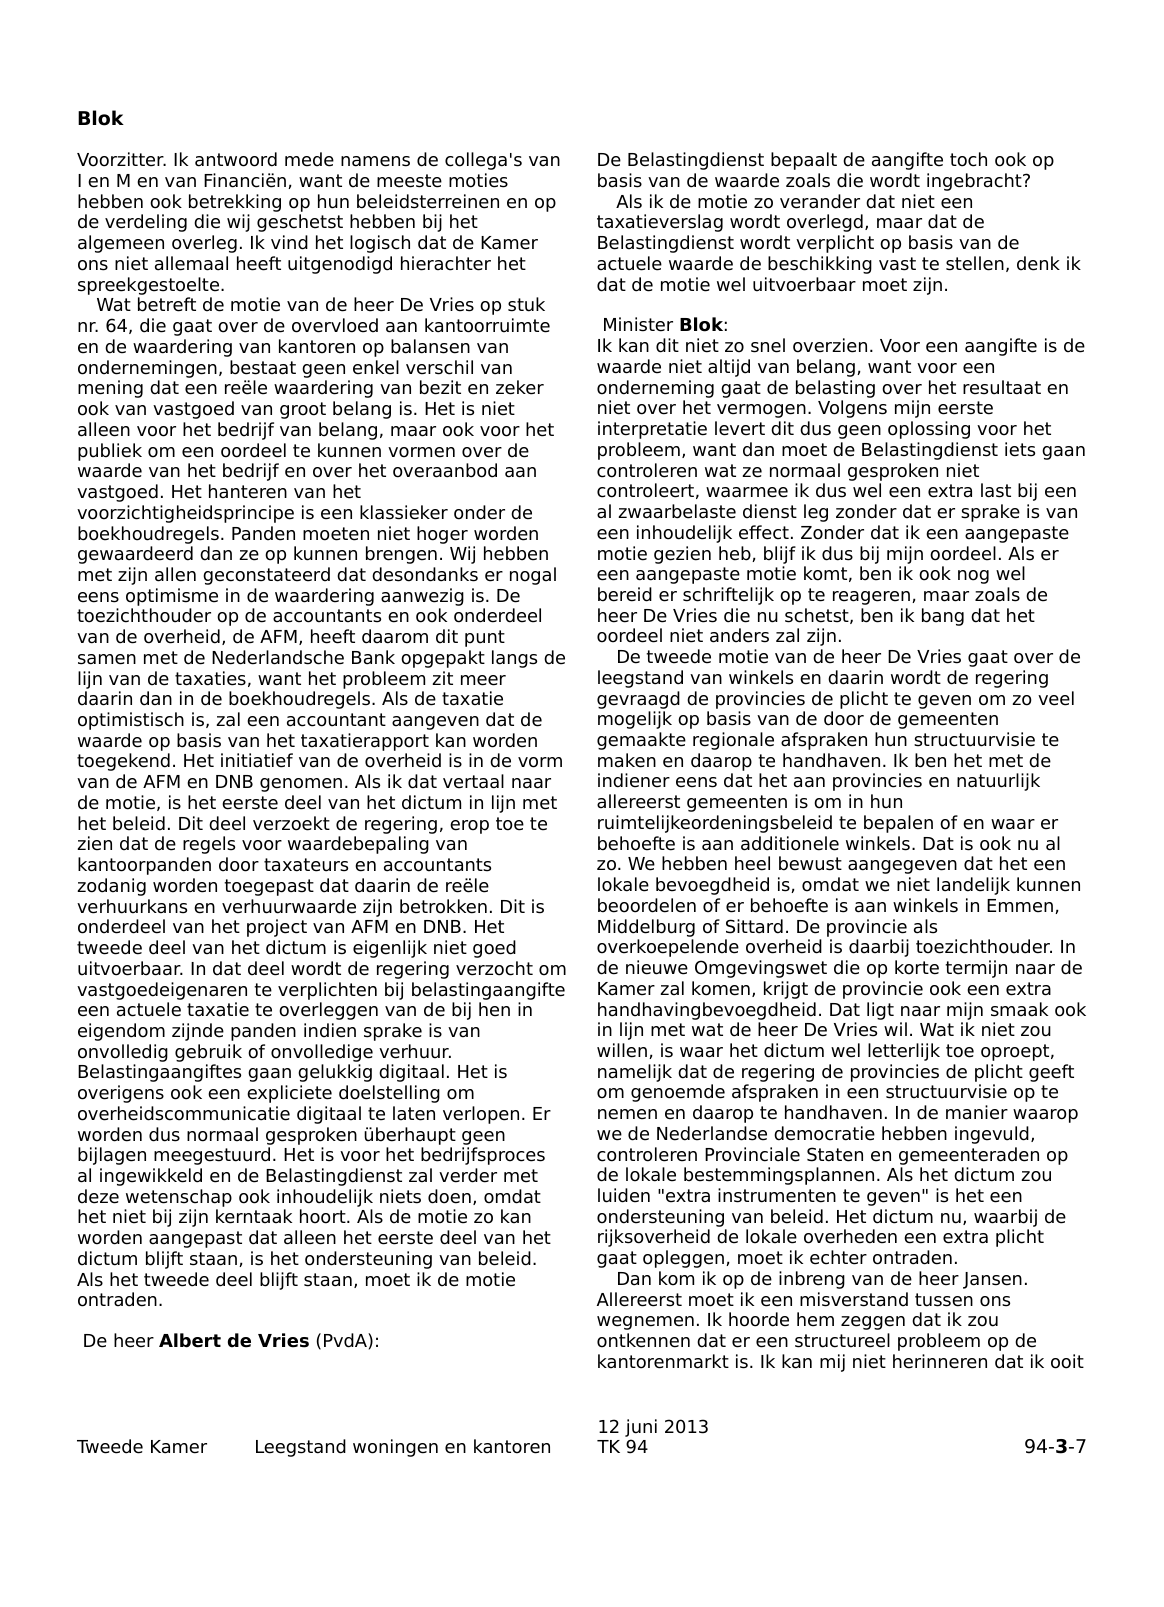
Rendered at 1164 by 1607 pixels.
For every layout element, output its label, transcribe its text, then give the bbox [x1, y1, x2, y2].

text De tweede motie van de heer De Vries gaat over de leegstand van winkels en daarin wordt de regering gevraagd de provincies de plicht te geven om zo veel mogelijk op basis van de door de gemeenten gemaakte regionale afspraken hun structuurvisie te maken en daarop te handhaven. Ik ben het met de indiener eens dat het aan provincies en natuurlijk allereerst gemeenten is om in hun ruimtelijkeordeningsbeleid te bepalen of en waar er behoefte is aan additionele winkels. Dat is ook nu al zo. We hebben heel bewust aangegeven dat het een lokale bevoegdheid is, omdat we niet landelijk kunnen beoordelen of er behoefte is aan winkels in Emmen, Middelburg of Sittard. De provincie als overkoepelende overheid is daarbij toezichthouder. In de nieuwe Omgevingswet die op korte termijn naar de Kamer zal komen, krijgt de provincie ook een extra handhavingbevoegdheid. Dat ligt naar mijn smaak ook in lijn met wat de heer De Vries wil. Wat ik niet zou willen, is waar het dictum wel letterlijk toe oproept, namelijk dat de regering de provincies de plicht geeft om genoemde afspraken in een structuurvisie op te nemen en daarop te handhaven. In de manier waarop we de Nederlandse democratie hebben ingevuld, controleren Provinciale Staten en gemeenteraden op de lokale bestemmingsplannen. Als het dictum zou luiden "extra instrumenten te geven" is het een ondersteuning van beleid. Het dictum nu, waarbij de rijksoverheid de lokale overheden een extra plicht gaat opleggen, moet ik echter ontraden. [596, 647, 1087, 1269]
text Ik kan dit niet zo snel overzien. Voor een aangifte is de waarde niet altijd van belang, want voor een onderneming gaat de belasting over het resultaat en niet over het vermogen. Volgens mijn eerste interpretatie levert dit dus geen oplossing voor het probleem, want dan moet de Belastingdienst iets gaan controleren wat ze normaal gesproken niet controleert, waarmee ik dus wel een extra last bij een al zwaarbelaste dienst leg zonder dat er sprake is van een inhoudelijk effect. Zonder dat ik een aangepaste motie gezien heb, blijf ik dus bij mijn oordeel. Als er een aangepaste motie komt, ben ik ook nog wel bereid er schriftelijk op te reageren, maar zoals de heer De Vries die nu schetst, ben ik bang dat het oordeel niet anders zal zijn. [596, 336, 1087, 647]
text Voorzitter. Ik antwoord mede namens de collega's van I en M en van Financiën, want de meeste moties hebben ook betrekking op hun beleidsterreinen en op de verdeling die wij geschetst hebben bij het algemeen overleg. Ik vind het logisch dat de Kamer ons niet allemaal heeft uitgenodigd hierachter het spreekgestoelte. [77, 150, 567, 295]
text Dan kom ik op de inbreng van de heer Jansen. Allereerst moet ik een misverstand tussen ons wegnemen. Ik hoorde hem zeggen dat ik zou ontkennen dat er een structureel probleem op de kantorenmarkt is. Ik kan mij niet herinneren dat ik ooit [596, 1269, 1087, 1372]
text Wat betreft de motie van de heer De Vries op stuk nr. 64, die gaat over de overvloed aan kantoorruimte en de waardering van kantoren op balansen van ondernemingen, bestaat geen enkel verschil van mening dat een reële waardering van bezit en zeker ook van vastgoed van groot belang is. Het is niet alleen voor het bedrijf van belang, maar ook voor het publiek om een oordeel te kunnen vormen over de waarde van het bedrijf en over het overaanbod aan vastgoed. Het hanteren van het voorzichtigheidsprincipe is een klassieker onder de boekhoudregels. Panden moeten niet hoger worden gewaardeerd dan ze op kunnen brengen. Wij hebben met zijn allen geconstateerd dat desondanks er nogal eens optimisme in de waardering aanwezig is. De toezichthouder op de accountants en ook onderdeel van de overheid, de AFM, heeft daarom dit punt samen met de Nederlandsche Bank opgepakt langs de lijn van de taxaties, want het probleem zit meer daarin dan in de boekhoudregels. Als de taxatie optimistisch is, zal een accountant aangeven dat de waarde op basis van het taxatierapport kan worden toegekend. Het initiatief van de overheid is in de vorm van de AFM en DNB genomen. Als ik dat vertaal naar de motie, is het eerste deel van het dictum in lijn met het beleid. Dit deel verzoekt de regering, erop toe te zien dat de regels voor waardebepaling van kantoorpanden door taxateurs en accountants zodanig worden toegepast dat daarin de reële verhuurkans en verhuurwaarde zijn betrokken. Dit is onderdeel van het project van AFM en DNB. Het tweede deel van het dictum is eigenlijk niet goed uitvoerbaar. In dat deel wordt de regering verzocht om vastgoedeigenaren te verplichten bij belastingaangifte een actuele taxatie te overleggen van de bij hen in eigendom zijnde panden indien sprake is van onvolledig gebruik of onvolledige verhuur. Belastingaangiftes gaan gelukkig digitaal. Het is overigens ook een expliciete doelstelling om overheidscommunicatie digitaal te laten verlopen. Er worden dus normaal gesproken überhaupt geen bijlagen meegestuurd. Het is voor het bedrijfsproces al ingewikkeld en de Belastingdienst zal verder met deze wetenschap ook inhoudelijk niets doen, omdat het niet bij zijn kerntaak hoort. Als de motie zo kan worden aangepast dat alleen het eerste deel van het dictum blijft staan, is het ondersteuning van beleid. Als het tweede deel blijft staan, moet ik de motie ontraden. [77, 295, 567, 1311]
text De Belastingdienst bepaalt de aangifte toch ook op basis van de waarde zoals die wordt ingebracht? [596, 150, 1087, 192]
text Minister Blok: [596, 315, 1087, 336]
text Als ik de motie zo verander dat niet een taxatieverslag wordt overlegd, maar dat de Belastingdienst wordt verplicht op basis van de actuele waarde de beschikking vast te stellen, denk ik dat de motie wel uitvoerbaar moet zijn. [596, 192, 1087, 295]
text De heer Albert de Vries (PvdA): [77, 1331, 567, 1352]
